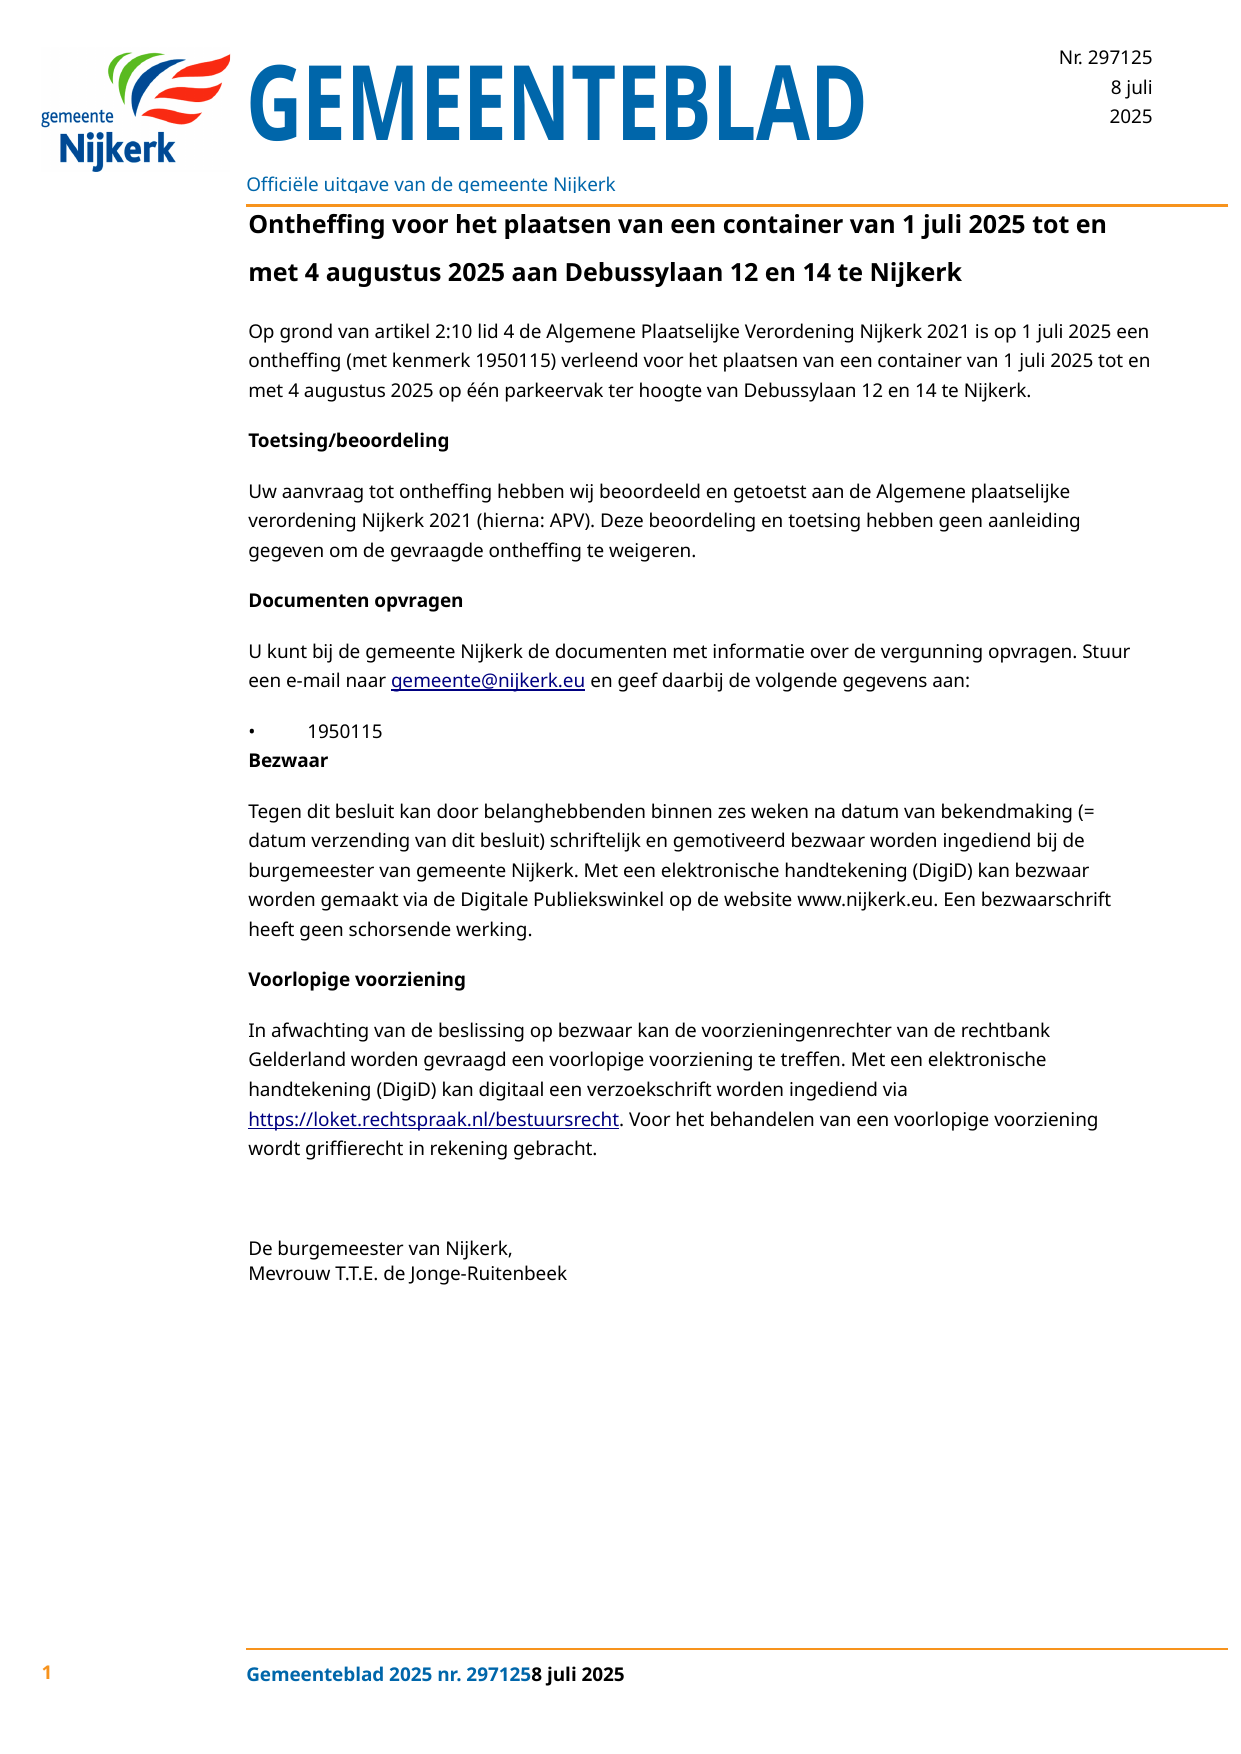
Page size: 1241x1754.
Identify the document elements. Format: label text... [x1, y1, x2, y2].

text Uw aanvraag tot ontheffing hebben wij beoordeeld en getoetst aan de Algemene plaatselijke verordening Nijkerk 2021 (hierna: APV). Deze beoordeling en toetsing hebben geen aanleiding gegeven om de gevraagde ontheffing te weigeren. [248, 478, 1152, 563]
text U kunt bij de gemeente Nijkerk de documenten met informatie over de vergunning opvragen. Stuur een e-mail naar gemeente@nijkerk.eu en geef daarbij de volgende gegevens aan: [248, 638, 1152, 693]
text De burgemeester van Nijkerk, [248, 1235, 1152, 1260]
text Mevrouw T.T.E. de Jonge-Ruitenbeek [248, 1260, 1152, 1286]
text Voorlopige voorziening [248, 967, 1152, 992]
text Documenten opvragen [248, 587, 1152, 613]
text Tegen dit besluit kan door belanghebbenden binnen zes weken na datum van bekendmaking (= datum verzending van dit besluit) schriftelijk en gemotiveerd bezwaar worden ingediend bij de burgemeester van gemeente Nijkerk. Met een elektronische handtekening (DigiD) kan bezwaar worden gemaakt via de Digitale Publiekswinkel op de website www.nijkerk.eu. Een bezwaarschrift heeft geen schorsende werking. [248, 798, 1152, 942]
text In afwachting van de beslissing op bezwaar kan de voorzieningenrechter van de rechtbank Gelderland worden gevraagd een voorlopige voorziening te treffen. Met een elektronische handtekening (DigiD) kan digitaal een verzoekschrift worden ingediend via https://loket.rechtspraak.nl/bestuursrecht. Voor het behandelen van een voorlopige voorziening wordt griffierecht in rekening gebracht. [248, 1017, 1152, 1161]
text Toetsing/beoordeling [248, 427, 1152, 453]
list 1950115 [248, 718, 1152, 744]
text Ontheffing voor het plaatsen van een container van 1 juli 2025 tot en met 4 augustus 2025 aan Debussylaan 12 en 14 te Nijkerk [248, 207, 1152, 288]
picture [41, 47, 231, 172]
text Bezwaar [248, 747, 1152, 773]
text Op grond van artikel 2:10 lid 4 de Algemene Plaatselijke Verordening Nijkerk 2021 is op 1 juli 2025 een ontheffing (met kenmerk 1950115) verleend voor het plaatsen van een container van 1 juli 2025 tot en met 4 augustus 2025 op één parkeervak ter hoogte van Debussylaan 12 en 14 te Nijkerk. [248, 318, 1152, 403]
